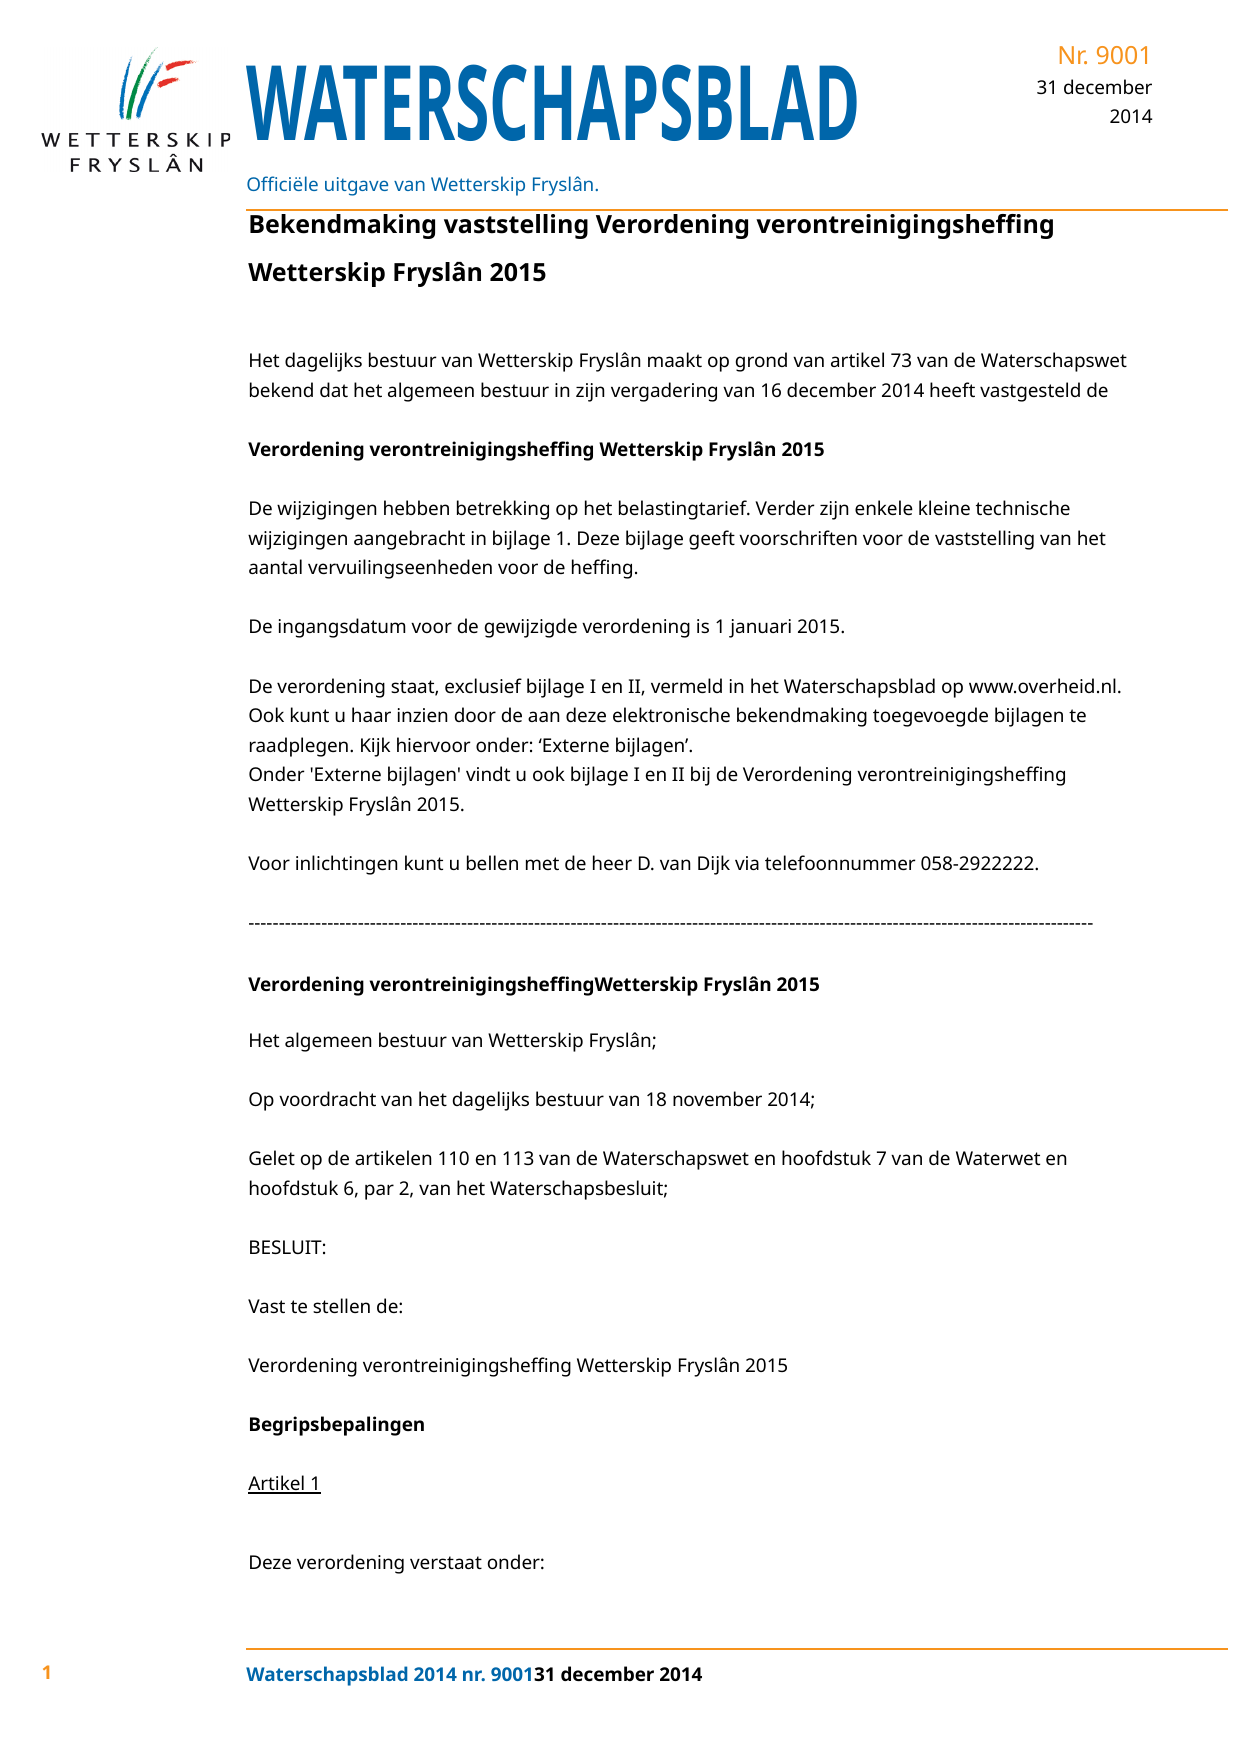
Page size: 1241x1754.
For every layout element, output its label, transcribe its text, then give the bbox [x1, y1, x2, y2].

text De wijzigingen hebben betrekking op het belastingtarief. Verder zijn enkele kleine technische wijzigingen aangebracht in bijlage 1. Deze bijlage geeft voorschriften voor de vaststelling van het aantal vervuilingseenheden voor de heffing. [248, 495, 1152, 580]
text Het algemeen bestuur van Wetterskip Fryslân; [248, 1027, 1152, 1052]
text Voor inlichtingen kunt u bellen met de heer D. van Dijk via telefoonnummer 058-2922222. [248, 850, 1152, 876]
text Bekendmaking vaststelling Verordening verontreinigingsheffing Wetterskip Fryslân 2015 [248, 211, 1152, 288]
text De verordening staat, exclusief bijlage I en II, vermeld in het Waterschapsblad op www.overheid.nl. Ook kunt u haar inzien door de aan deze elektronische bekendmaking toegevoegde bijlagen te raadplegen. Kijk hiervoor onder: ‘Externe bijlagen’. [248, 673, 1152, 758]
text Onder 'Externe bijlagen' vindt u ook bijlage I en II bij de Verordening verontreinigingsheffing Wetterskip Fryslân 2015. [248, 762, 1152, 817]
text ------------------------------------------------------------------------------------------------------------------------------------------- [248, 909, 1152, 935]
text Verordening verontreinigingsheffing Wetterskip Fryslân 2015 [248, 436, 1152, 462]
text De ingangsdatum voor de gewijzigde verordening is 1 januari 2015. [248, 614, 1152, 639]
text Het dagelijks bestuur van Wetterskip Fryslân maakt op grond van artikel 73 van de Waterschapswet bekend dat het algemeen bestuur in zijn vergadering van 16 december 2014 heeft vastgesteld de [248, 347, 1152, 403]
text BESLUIT: [248, 1234, 1152, 1259]
text Verordening verontreinigingsheffing Wetterskip Fryslân 2015 [248, 1352, 1152, 1378]
picture [41, 47, 231, 172]
text Op voordracht van het dagelijks bestuur van 18 november 2014; [248, 1086, 1152, 1112]
text Gelet op de artikelen 110 en 113 van de Waterschapswet en hoofdstuk 7 van de Waterwet en hoofdstuk 6, par 2, van het Waterschapsbesluit; [248, 1145, 1152, 1200]
text Begripsbepalingen [248, 1411, 1152, 1437]
text Vast te stellen de: [248, 1293, 1152, 1319]
text Artikel 1 [248, 1471, 1152, 1496]
text Deze verordening verstaat onder: [248, 1549, 1152, 1575]
text Verordening verontreinigingsheffingWetterskip Fryslân 2015 [248, 969, 1152, 997]
